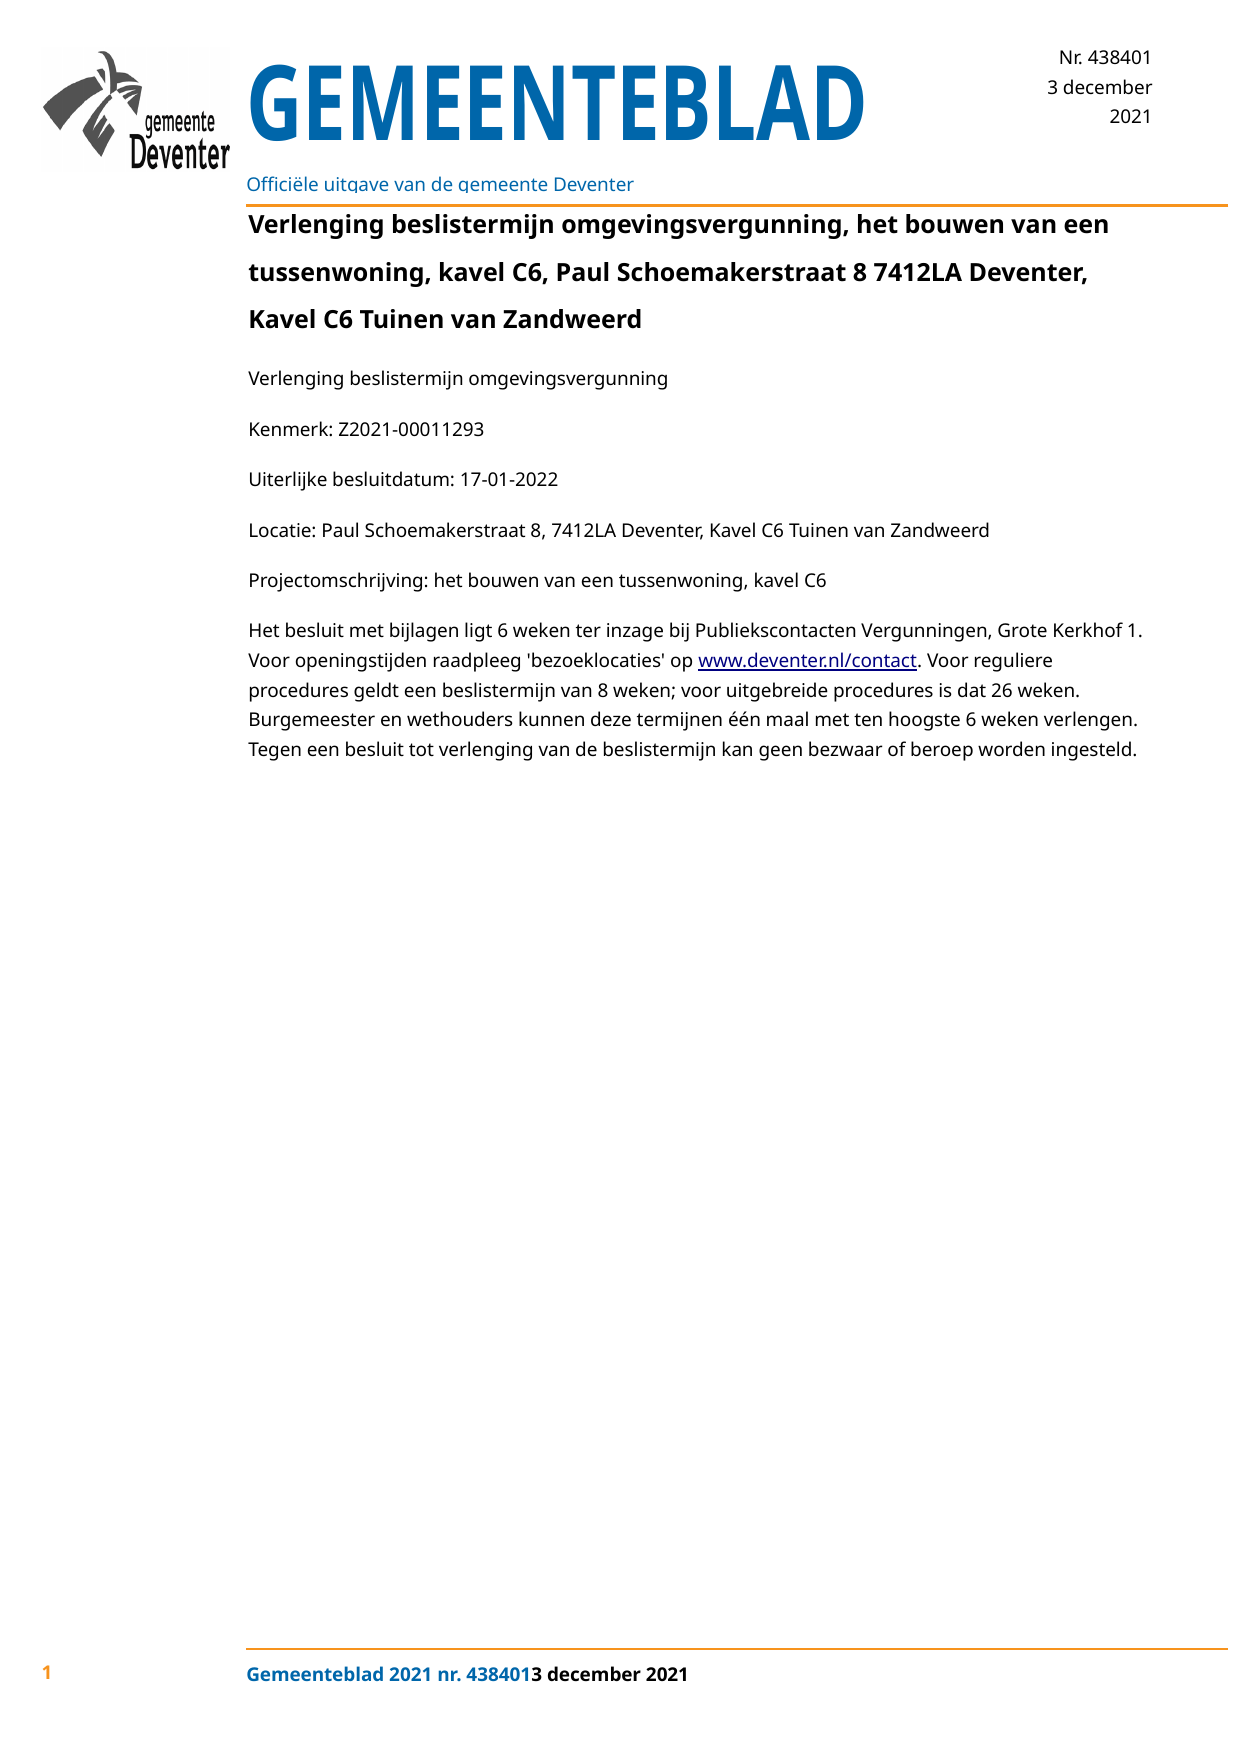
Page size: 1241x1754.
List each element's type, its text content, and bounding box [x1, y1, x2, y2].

text Kenmerk: Z2021-00011293 [248, 416, 1152, 442]
text Verlenging beslistermijn omgevingsvergunning [248, 366, 1152, 391]
picture [41, 47, 231, 172]
text Locatie: Paul Schoemakerstraat 8, 7412LA Deventer, Kavel C6 Tuinen van Zandweerd [248, 517, 1152, 542]
text Projectomschrijving: het bouwen van een tussenwoning, kavel C6 [248, 567, 1152, 593]
text Uiterlijke besluitdatum: 17-01-2022 [248, 466, 1152, 492]
text Verlenging beslistermijn omgevingsvergunning, het bouwen van een tussenwoning, kavel C6, Paul Schoemakerstraat 8 7412LA Deventer, Kavel C6 Tuinen van Zandweerd [248, 207, 1152, 336]
text Het besluit met bijlagen ligt 6 weken ter inzage bij Publiekscontacten Vergunningen, Grote Kerkhof 1. Voor openingstijden raadpleeg 'bezoeklocaties' op www.deventer.nl/contact. Voor reguliere procedures geldt een beslistermijn van 8 weken; voor uitgebreide procedures is dat 26 weken. Burgemeester en wethouders kunnen deze termijnen één maal met ten hoogste 6 weken verlengen. Tegen een besluit tot verlenging van de beslistermijn kan geen bezwaar of beroep worden ingesteld. [248, 618, 1152, 762]
